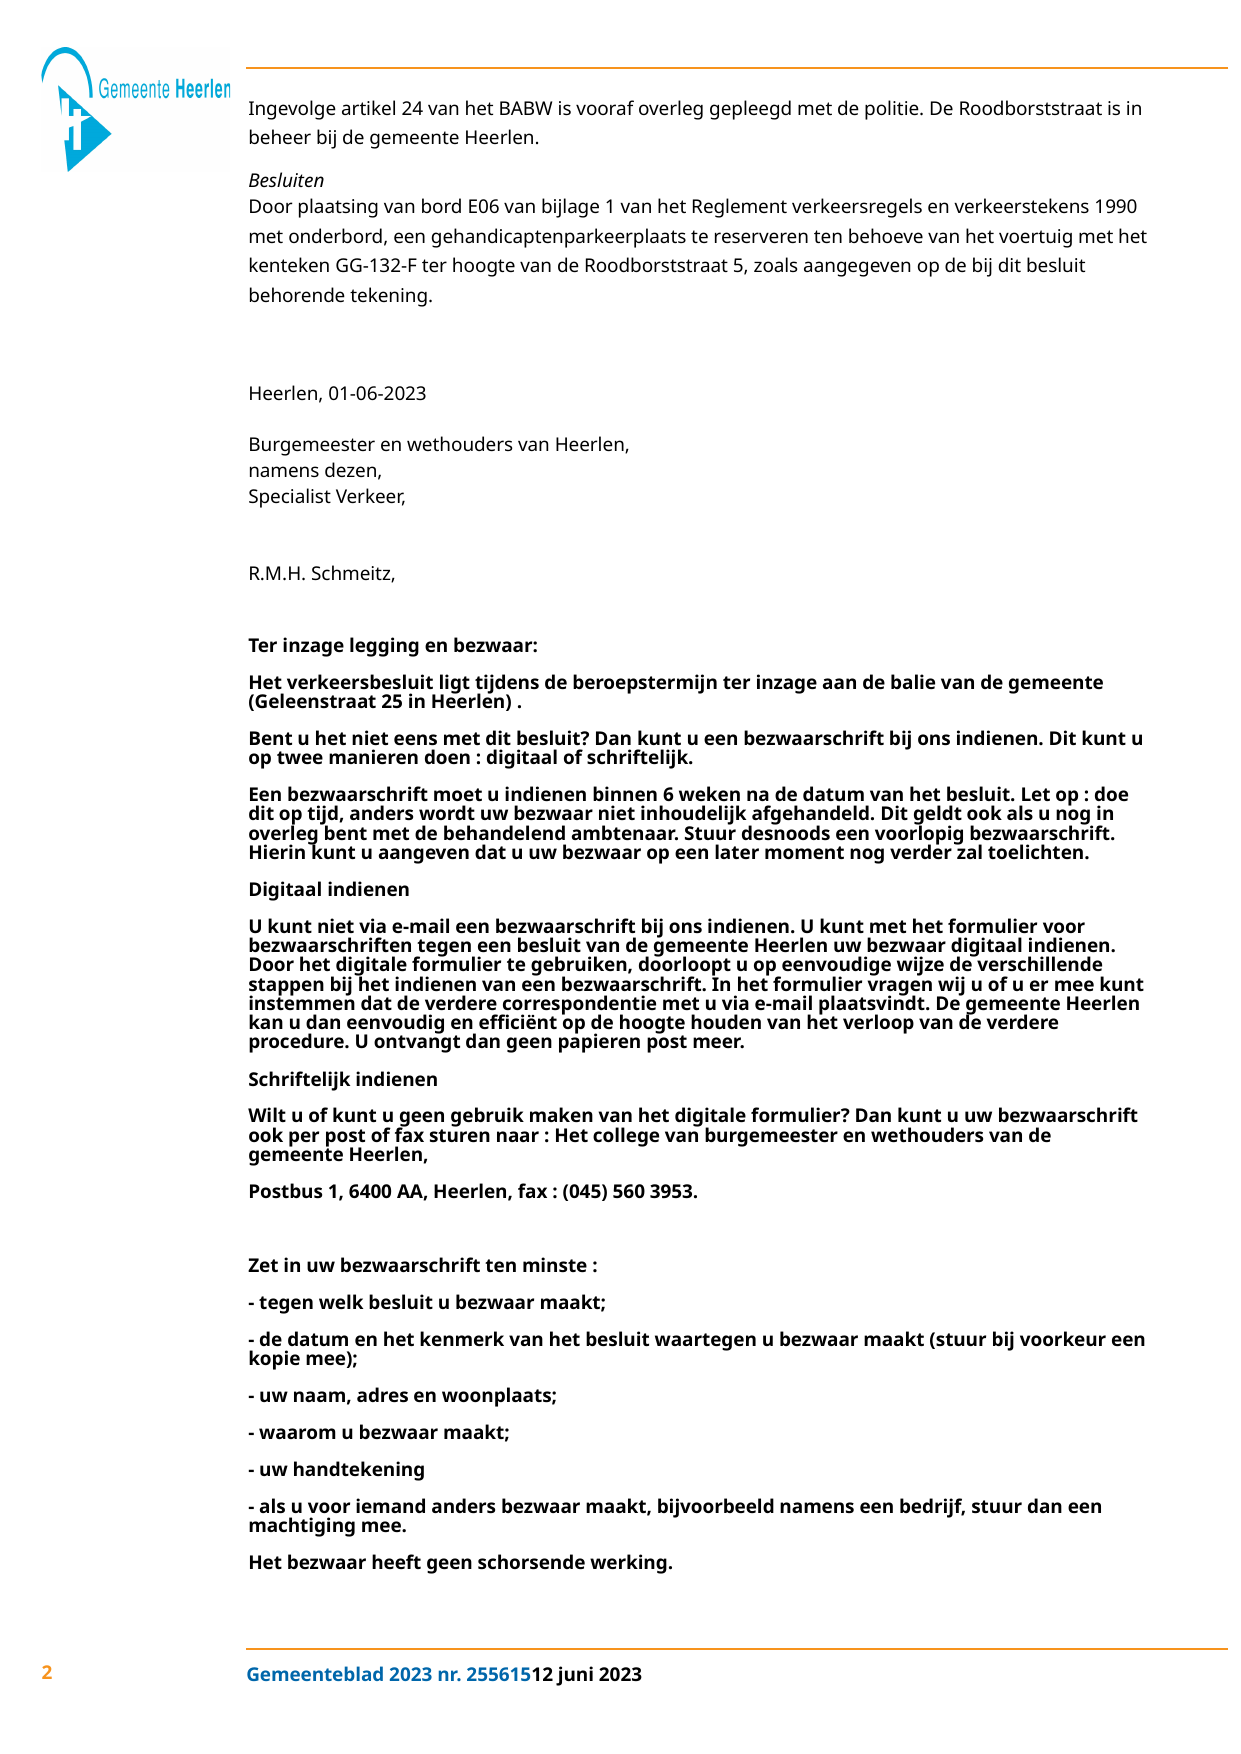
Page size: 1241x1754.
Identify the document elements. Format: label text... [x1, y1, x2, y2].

text - uw naam, adres en woonplaats; [248, 1387, 1152, 1406]
text Specialist Verkeer, [248, 483, 1152, 509]
text Het bezwaar heeft geen schorsende werking. [248, 1554, 1152, 1574]
text Burgemeester en wethouders van Heerlen, [248, 432, 1152, 457]
text Heerlen, 01-06-2023 [248, 380, 1152, 406]
text - tegen welk besluit u bezwaar maakt; [248, 1294, 1152, 1313]
text Postbus 1, 6400 AA, Heerlen, fax : (045) 560 3953. [248, 1183, 1152, 1202]
picture [41, 47, 231, 172]
text - waarom u bezwaar maakt; [248, 1424, 1152, 1443]
text U kunt niet via e-mail een bezwaarschrift bij ons indienen. U kunt met het formulier voor bezwaarschriften tegen een besluit van de gemeente Heerlen uw bezwaar digitaal indienen. Door het digitale formulier te gebruiken, doorloopt u op eenvoudige wijze de verschillende stappen bij het indienen van een bezwaarschrift. In het formulier vragen wij u of u er mee kunt instemmen dat de verdere correspondentie met u via e-mail plaatsvindt. De gemeente Heerlen kan u dan eenvoudig en efficiënt op de hoogte houden van het verloop van de verdere procedure. U ontvangt dan geen papieren post meer. [248, 918, 1152, 1053]
text Digitaal indienen [248, 881, 1152, 900]
text Ter inzage legging en bezwaar: [248, 637, 1152, 656]
text Ingevolge artikel 24 van het BABW is vooraf overleg gepleegd met de politie. De Roodborststraat is in beheer bij de gemeente Heerlen. [248, 95, 1152, 150]
text namens dezen, [248, 457, 1152, 483]
text Het verkeersbesluit ligt tijdens de beroepstermijn ter inzage aan de balie van de gemeente (Geleenstraat 25 in Heerlen) . [248, 674, 1152, 712]
text R.M.H. Schmeitz, [248, 560, 1152, 586]
text Door plaatsing van bord E06 van bijlage 1 van het Reglement verkeersregels en verkeerstekens 1990 met onderbord, een gehandicaptenparkeerplaats te reserveren ten behoeve van het voertuig met het kenteken GG-132-F ter hoogte van de Roodborststraat 5, zoals aangegeven op de bij dit besluit behorende tekening. [248, 193, 1152, 308]
text Een bezwaarschrift moet u indienen binnen 6 weken na de datum van het besluit. Let op : doe dit op tijd, anders wordt uw bezwaar niet inhoudelijk afgehandeld. Dit geldt ook als u nog in overleg bent met de behandelend ambtenaar. Stuur desnoods een voorlopig bezwaarschrift. Hierin kunt u aangeven dat u uw bezwaar op een later moment nog verder zal toelichten. [248, 786, 1152, 863]
text Bent u het niet eens met dit besluit? Dan kunt u een bezwaarschrift bij ons indienen. Dit kunt u op twee manieren doen : digitaal of schriftelijk. [248, 730, 1152, 768]
text Schriftelijk indienen [248, 1071, 1152, 1090]
text Wilt u of kunt u geen gebruik maken van het digitale formulier? Dan kunt u uw bezwaarschrift ook per post of fax sturen naar : Het college van burgemeester en wethouders van de gemeente Heerlen, [248, 1107, 1152, 1165]
text - als u voor iemand anders bezwaar maakt, bijvoorbeeld namens een bedrijf, stuur dan een machtiging mee. [248, 1498, 1152, 1537]
text Zet in uw bezwaarschrift ten minste : [248, 1257, 1152, 1276]
picture [41, 47, 59, 70]
text Besluiten [248, 167, 1152, 193]
text - de datum en het kenmerk van het besluit waartegen u bezwaar maakt (stuur bij voorkeur een kopie mee); [248, 1331, 1152, 1369]
text - uw handtekening [248, 1461, 1152, 1480]
